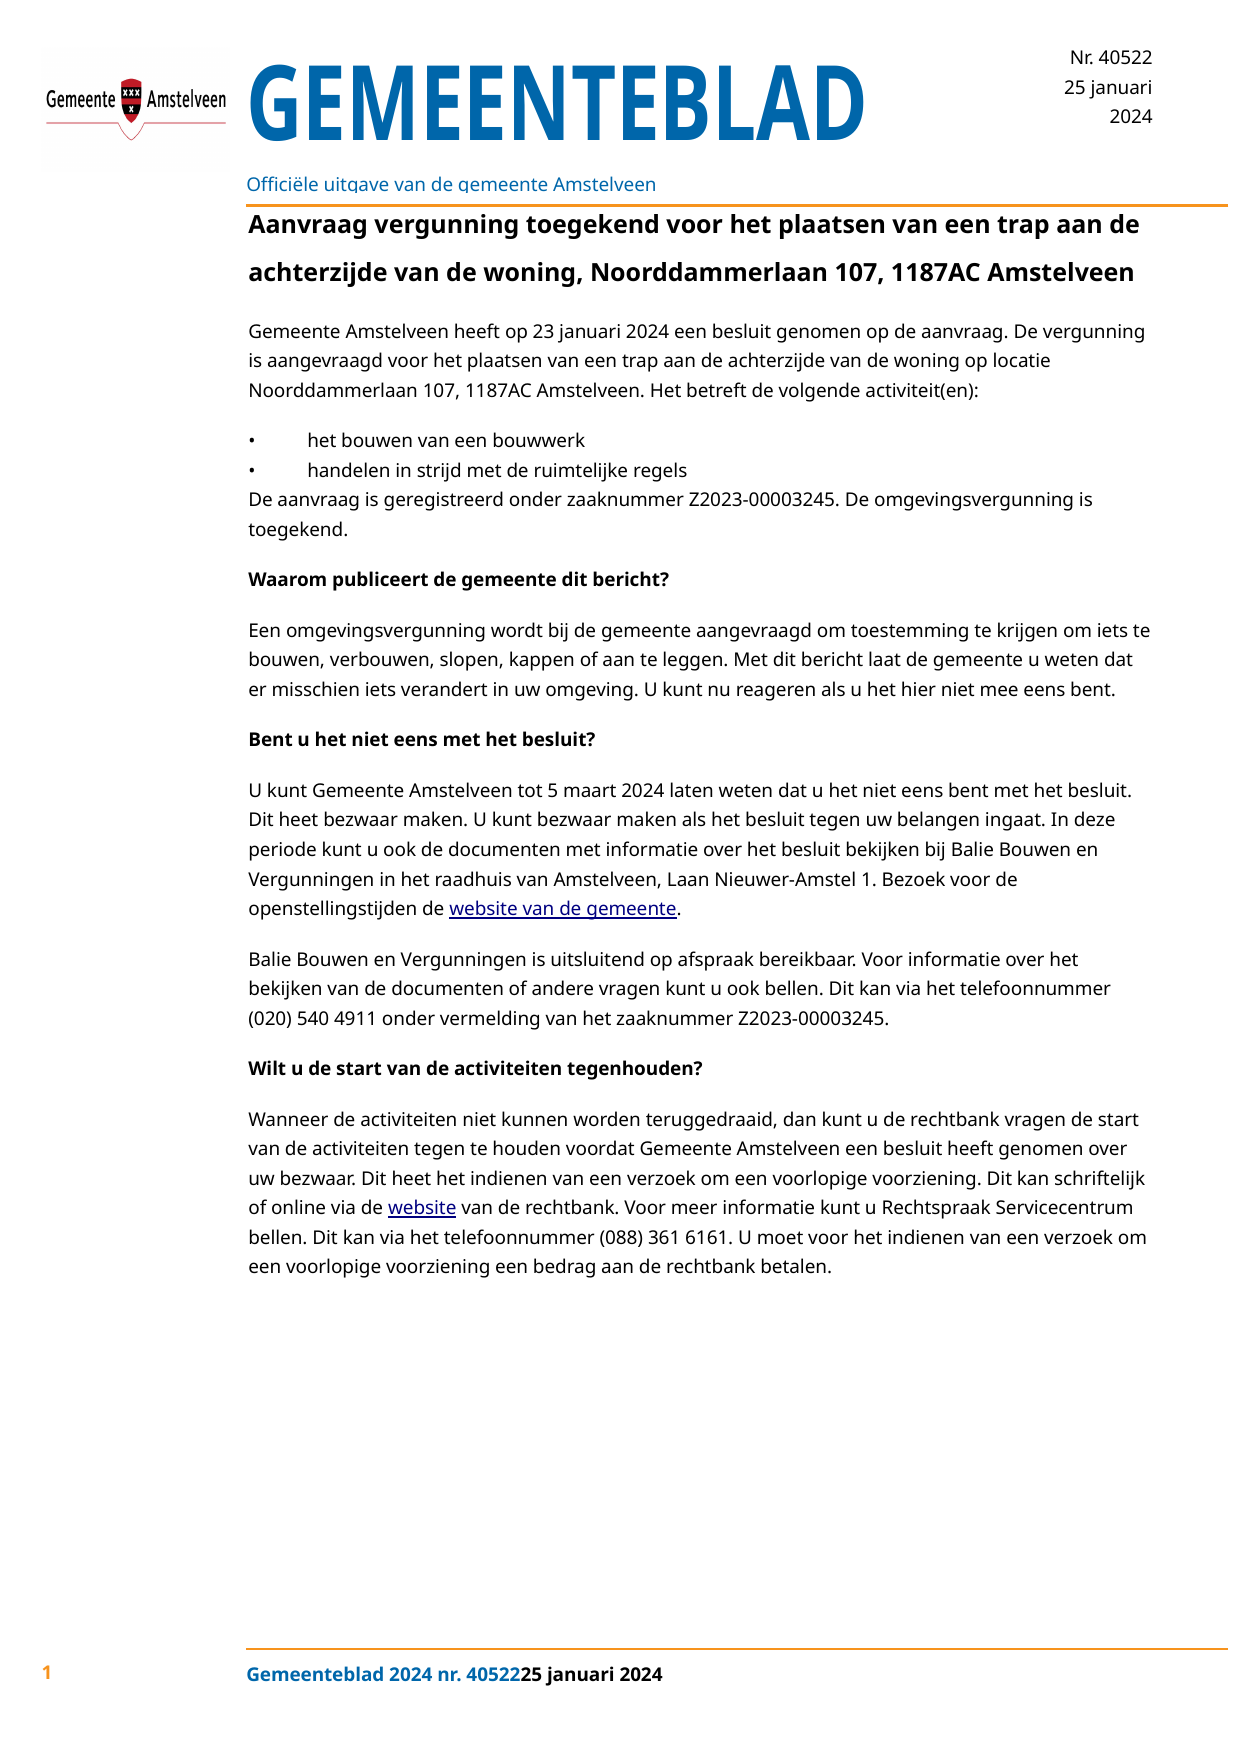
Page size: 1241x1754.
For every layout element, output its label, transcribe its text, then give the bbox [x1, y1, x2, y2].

text Waarom publiceert de gemeente dit bericht? [248, 567, 1152, 592]
text Wanneer de activiteiten niet kunnen worden teruggedraaid, dan kunt u de rechtbank vragen de start van de activiteiten tegen te houden voordat Gemeente Amstelveen een besluit heeft genomen over uw bezwaar. Dit heet het indienen van een verzoek om een voorlopige voorziening. Dit kan schriftelijk of online via de website van de rechtbank. Voor meer informatie kunt u Rechtspraak Servicecentrum bellen. Dit kan via het telefoonnummer (088) 361 6161. U moet voor het indienen van een verzoek om een voorlopige voorziening een bedrag aan de rechtbank betalen. [248, 1106, 1152, 1279]
list handelen in strijd met de ruimtelijke regels [248, 457, 1152, 483]
text Wilt u de start van de activiteiten tegenhouden? [248, 1055, 1152, 1081]
text U kunt Gemeente Amstelveen tot 5 maart 2024 laten weten dat u het niet eens bent met het besluit. Dit heet bezwaar maken. U kunt bezwaar maken als het besluit tegen uw belangen ingaat. In deze periode kunt u ook de documenten met informatie over het besluit bekijken bij Balie Bouwen en Vergunningen in het raadhuis van Amstelveen, Laan Nieuwer-Amstel 1. Bezoek voor de openstellingstijden de website van de gemeente. [248, 777, 1152, 921]
list het bouwen van een bouwwerk [248, 427, 1152, 453]
text Gemeente Amstelveen heeft op 23 januari 2024 een besluit genomen op de aanvraag. De vergunning is aangevraagd voor het plaatsen van een trap aan de achterzijde van de woning op locatie Noorddammerlaan 107, 1187AC Amstelveen. Het betreft de volgende activiteit(en): [248, 318, 1152, 403]
text De aanvraag is geregistreerd onder zaaknummer Z2023-00003245. De omgevingsvergunning is toegekend. [248, 487, 1152, 542]
text Bent u het niet eens met het besluit? [248, 727, 1152, 752]
text Balie Bouwen en Vergunningen is uitsluitend op afspraak bereikbaar. Voor informatie over het bekijken van de documenten of andere vragen kunt u ook bellen. Dit kan via het telefoonnummer (020) 540 4911 onder vermelding van het zaaknummer Z2023-00003245. [248, 946, 1152, 1031]
text Een omgevingsvergunning wordt bij de gemeente aangevraagd om toestemming te krijgen om iets te bouwen, verbouwen, slopen, kappen of aan te leggen. Met dit bericht laat de gemeente u weten dat er misschien iets verandert in uw omgeving. U kunt nu reageren als u het hier niet mee eens bent. [248, 617, 1152, 702]
picture [41, 47, 231, 172]
text Aanvraag vergunning toegekend voor het plaatsen van een trap aan de achterzijde van de woning, Noorddammerlaan 107, 1187AC Amstelveen [248, 207, 1152, 288]
